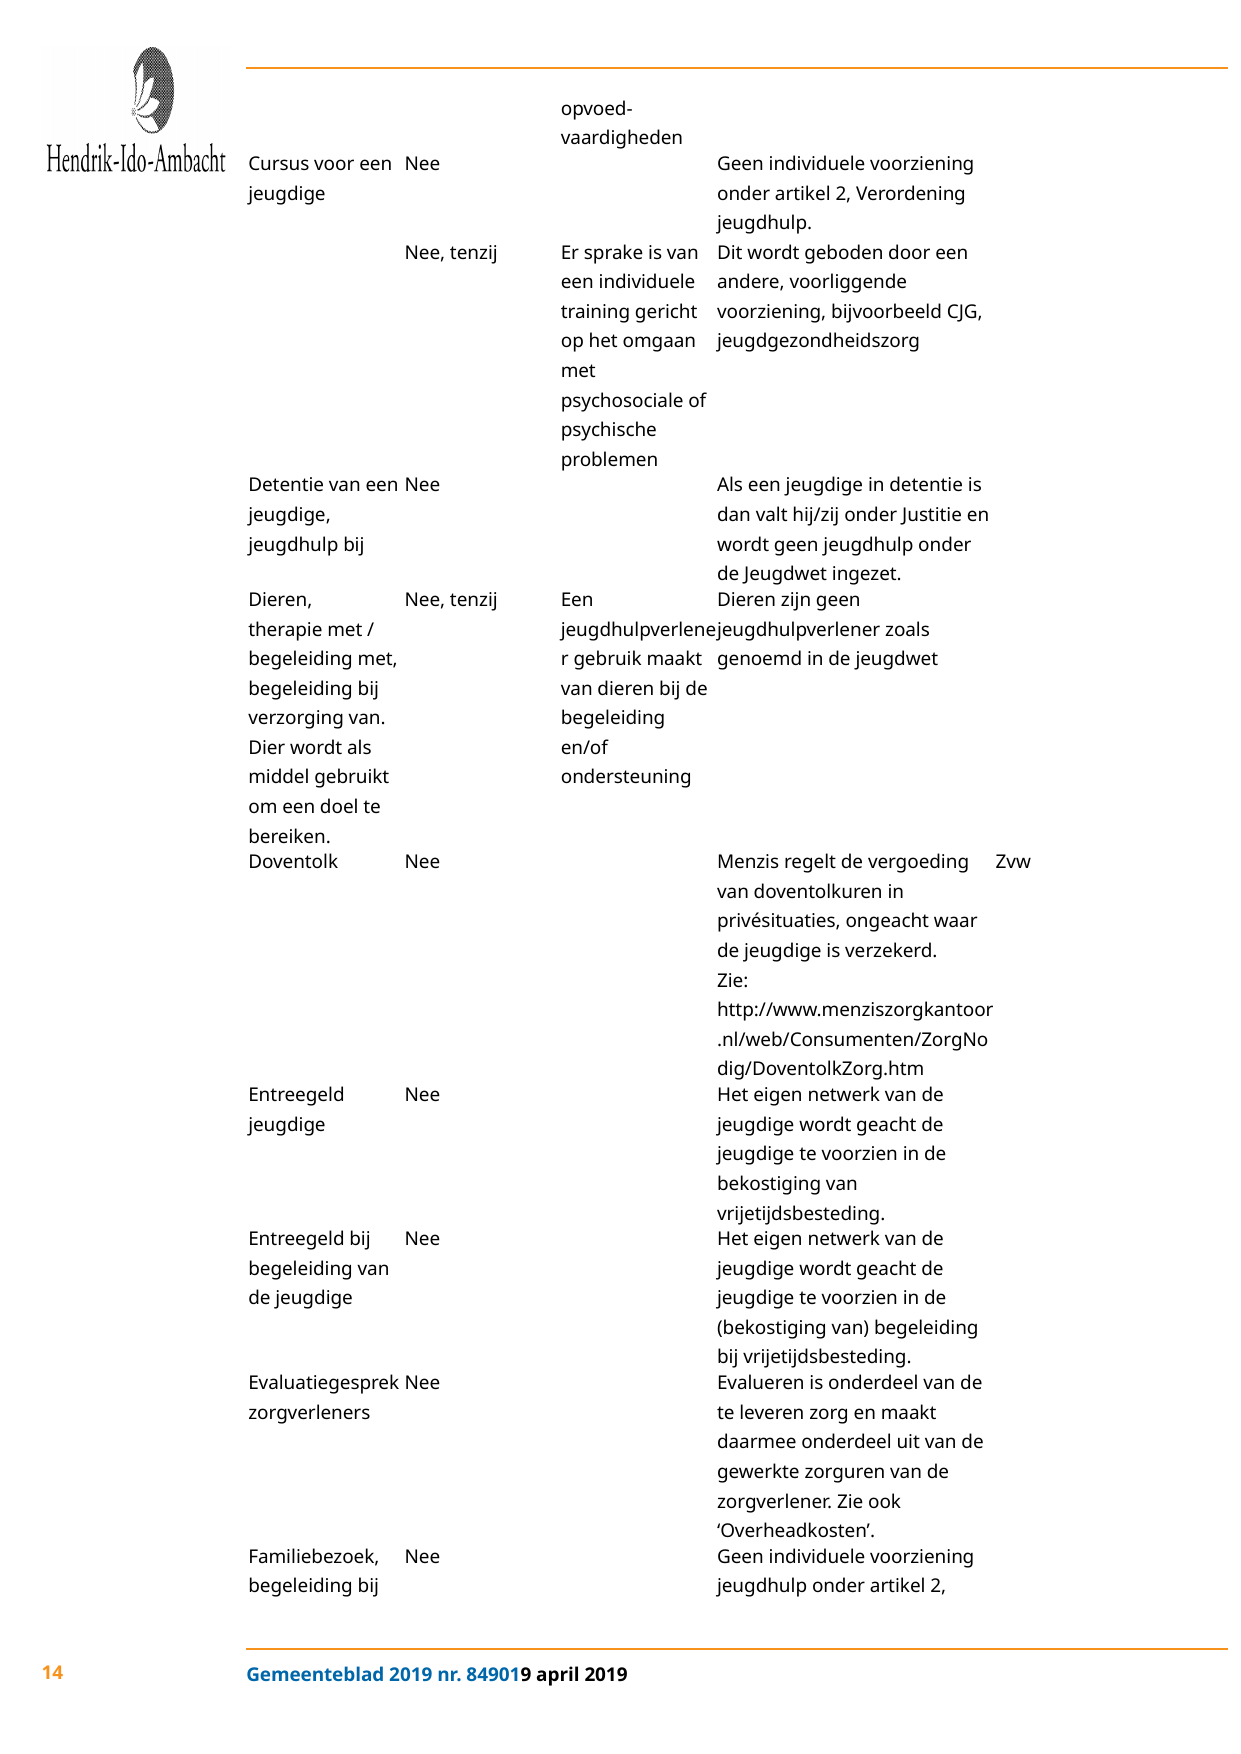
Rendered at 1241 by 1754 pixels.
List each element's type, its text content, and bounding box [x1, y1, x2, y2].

table_cell Geen individuele voorziening onder artikel 2, Verordening jeugdhulp. Dit wordt geboden door een andere, voorliggende voorziening, bijvoorbeeld CJG, jeugdgezondheidszorg [717, 150, 995, 472]
table_cell Geen individuele voorziening jeugdhulp onder artikel 2, [717, 1543, 995, 1598]
table_cell Doventolk [248, 849, 404, 1081]
table_cell Nee Nee, tenzij [404, 150, 561, 472]
table_cell Entreegeld jeugdige [248, 1081, 404, 1225]
table_cell Entreegeld bij begeleiding van de jeugdige [248, 1225, 404, 1369]
table_cell opvoed- vaardigheden [561, 95, 717, 150]
picture [41, 47, 231, 172]
table_cell Het eigen netwerk van de jeugdige wordt geacht de jeugdige te voorzien in de bekostiging van vrijetijdsbesteding. [717, 1081, 995, 1225]
table_cell [717, 95, 995, 150]
table_cell Nee [404, 1081, 561, 1225]
table_cell Als een jeugdige in detentie is dan valt hij/zij onder Justitie en wordt geen jeugdhulp onder de Jeugdwet ingezet. [717, 472, 995, 586]
table_cell [995, 1081, 1152, 1225]
table_cell [995, 1543, 1152, 1598]
table_cell [561, 849, 717, 1081]
table_cell Nee [404, 1370, 561, 1543]
table_cell [995, 586, 1152, 848]
table_cell Nee [404, 1543, 561, 1598]
table_cell Familiebezoek, begeleiding bij [248, 1543, 404, 1598]
table_cell [995, 472, 1152, 586]
table_cell Cursus voor een jeugdige [248, 150, 404, 472]
table_cell [995, 150, 1152, 472]
table_cell Nee [404, 1225, 561, 1369]
table_cell [995, 1370, 1152, 1543]
table_cell Dieren zijn geen jeugdhulpverlener zoals genoemd in de jeugdwet [717, 586, 995, 848]
table_cell Het eigen netwerk van de jeugdige wordt geacht de jeugdige te voorzien in de (bekostiging van) begeleiding bij vrijetijdsbesteding. [717, 1225, 995, 1369]
table_cell Nee [404, 849, 561, 1081]
table_cell [561, 1225, 717, 1369]
table_cell Evalueren is onderdeel van de te leveren zorg en maakt daarmee onderdeel uit van de gewerkte zorguren van de zorgverlener. Zie ook ‘Overheadkosten’. [717, 1370, 995, 1543]
table_cell Evaluatiegesprek zorgverleners [248, 1370, 404, 1543]
table_cell Er sprake is van een individuele training gericht op het omgaan met psychosociale of psychische problemen [561, 150, 717, 472]
table_cell [404, 95, 561, 150]
table_cell Nee [404, 472, 561, 586]
table_cell [561, 1543, 717, 1598]
table_cell Detentie van een jeugdige, jeugdhulp bij [248, 472, 404, 586]
table_cell Een jeugdhulpverlener gebruik maakt van dieren bij de begeleiding en/of ondersteuning [561, 586, 717, 848]
table_cell Menzis regelt de vergoeding van doventolkuren in privésituaties, ongeacht waar de jeugdige is verzekerd. Zie: http://www.menziszorgkantoor.nl/web/Consumenten/ZorgNodig/DoventolkZorg.htm [717, 849, 995, 1081]
table_cell [995, 1225, 1152, 1369]
table_cell [248, 95, 404, 150]
table_cell Zvw [995, 849, 1152, 1081]
table_cell [561, 1370, 717, 1543]
table_cell Nee, tenzij [404, 586, 561, 848]
table_cell Dieren, therapie met / begeleiding met, begeleiding bij verzorging van. Dier wordt als middel gebruikt om een doel te bereiken. [248, 586, 404, 848]
table_cell [561, 472, 717, 586]
table_cell [995, 95, 1152, 150]
table_cell [561, 1081, 717, 1225]
